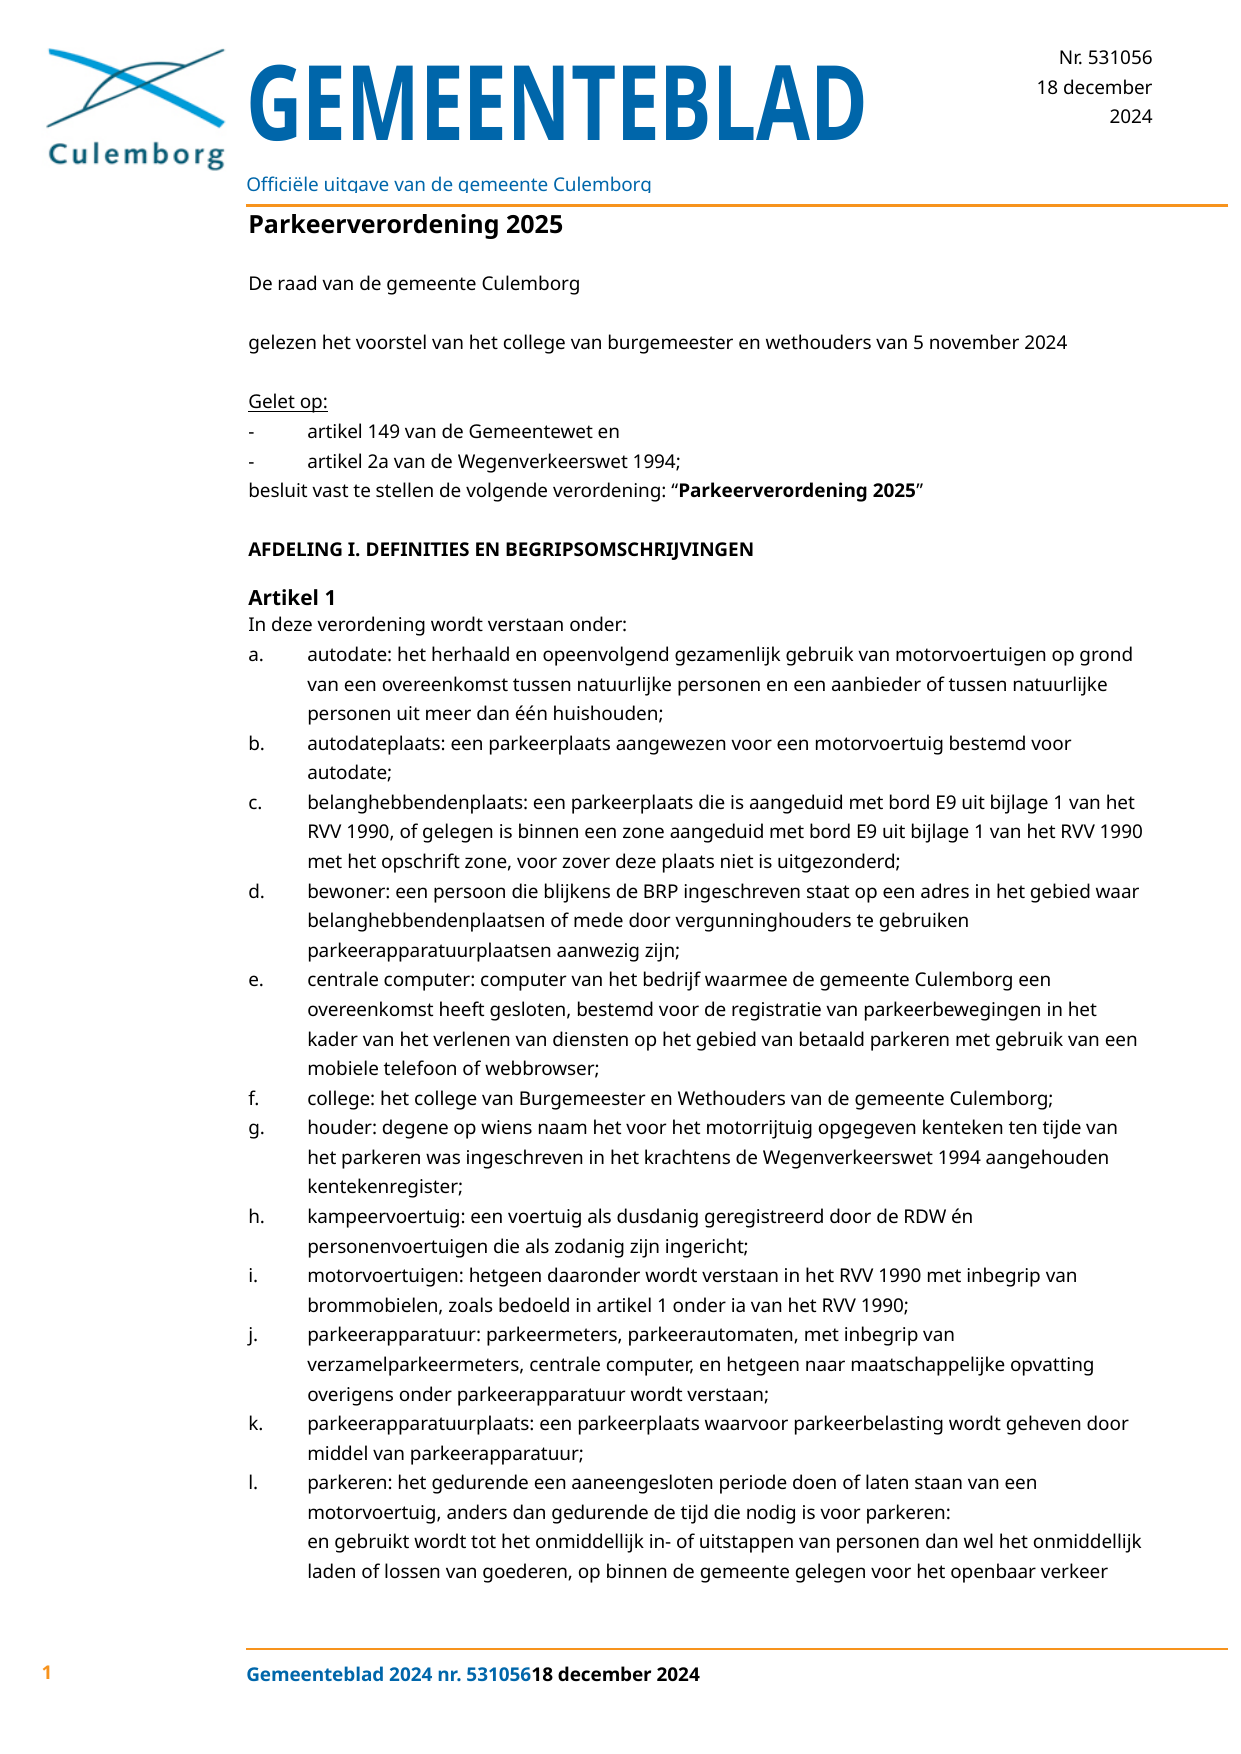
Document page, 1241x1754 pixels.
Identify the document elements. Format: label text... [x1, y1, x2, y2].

list belanghebbendenplaats: een parkeerplaats die is aangeduid met bord E9 uit bijlage 1 van het RVV 1990, of gelegen is binnen een zone aangeduid met bord E9 uit bijlage 1 van het RVV 1990 met het opschrift zone, voor zover deze plaats niet is uitgezonderd; [248, 789, 1152, 874]
list centrale computer: computer van het bedrijf waarmee de gemeente Culemborg een overeenkomst heeft gesloten, bestemd voor de registratie van parkeerbewegingen in het kader van het verlenen van diensten op het gebied van betaald parkeren met gebruik van een mobiele telefoon of webbrowser; [248, 967, 1152, 1081]
list parkeren: het gedurende een aaneengesloten periode doen of laten staan van een motorvoertuig, anders dan gedurende de tijd die nodig is voor parkeren: [248, 1469, 1152, 1525]
list autodate: het herhaald en opeenvolgend gezamenlijk gebruik van motorvoertuigen op grond van een overeenkomst tussen natuurlijke personen en een aanbieder of tussen natuurlijke personen uit meer dan één huishouden; [248, 641, 1152, 726]
text In deze verordening wordt verstaan onder: [248, 612, 1152, 637]
text besluit vast te stellen de volgende verordening: “Parkeerverordening 2025” [248, 477, 1152, 503]
text Gelet op: [248, 389, 1152, 414]
list houder: degene op wiens naam het voor het motorrijtuig opgegeven kenteken ten tijde van het parkeren was ingeschreven in het krachtens de Wegenverkeerswet 1994 aangehouden kentekenregister; [248, 1114, 1152, 1199]
list kampeervoertuig: een voertuig als dusdanig geregistreerd door de RDW én personenvoertuigen die als zodanig zijn ingericht; [248, 1203, 1152, 1258]
list parkeerapparatuur: parkeermeters, parkeerautomaten, met inbegrip van verzamelparkeermeters, centrale computer, en hetgeen naar maatschappelijke opvatting overigens onder parkeerapparatuur wordt verstaan; [248, 1322, 1152, 1406]
list en gebruikt wordt tot het onmiddellijk in- of uitstappen van personen dan wel het onmiddellijk laden of lossen van goederen, op binnen de gemeente gelegen voor het openbaar verkeer [248, 1529, 1152, 1584]
list parkeerapparatuurplaats: een parkeerplaats waarvoor parkeerbelasting wordt geheven door middel van parkeerapparatuur; [248, 1410, 1152, 1466]
list bewoner: een persoon die blijkens de BRP ingeschreven staat op een adres in het gebied waar belanghebbendenplaatsen of mede door vergunninghouders te gebruiken parkeerapparatuurplaatsen aanwezig zijn; [248, 878, 1152, 963]
list college: het college van Burgemeester en Wethouders van de gemeente Culemborg; [248, 1085, 1152, 1111]
picture [41, 47, 231, 172]
list motorvoertuigen: hetgeen daaronder wordt verstaan in het RVV 1990 met inbegrip van brommobielen, zoals bedoeld in artikel 1 onder ia van het RVV 1990; [248, 1262, 1152, 1318]
list artikel 149 van de Gemeentewet en [248, 418, 1152, 444]
list artikel 2a van de Wegenverkeerswet 1994; [248, 448, 1152, 473]
list autodateplaats: een parkeerplaats aangewezen voor een motorvoertuig bestemd voor autodate; [248, 730, 1152, 785]
text gelezen het voorstel van het college van burgemeester en wethouders van 5 november 2024 [248, 329, 1152, 355]
text AFDELING I. DEFINITIES EN BEGRIPSOMSCHRIJVINGEN [248, 537, 1152, 562]
text De raad van de gemeente Culemborg [248, 270, 1152, 296]
text Artikel 1 [248, 583, 1152, 612]
text Parkeerverordening 2025 [248, 207, 1152, 241]
